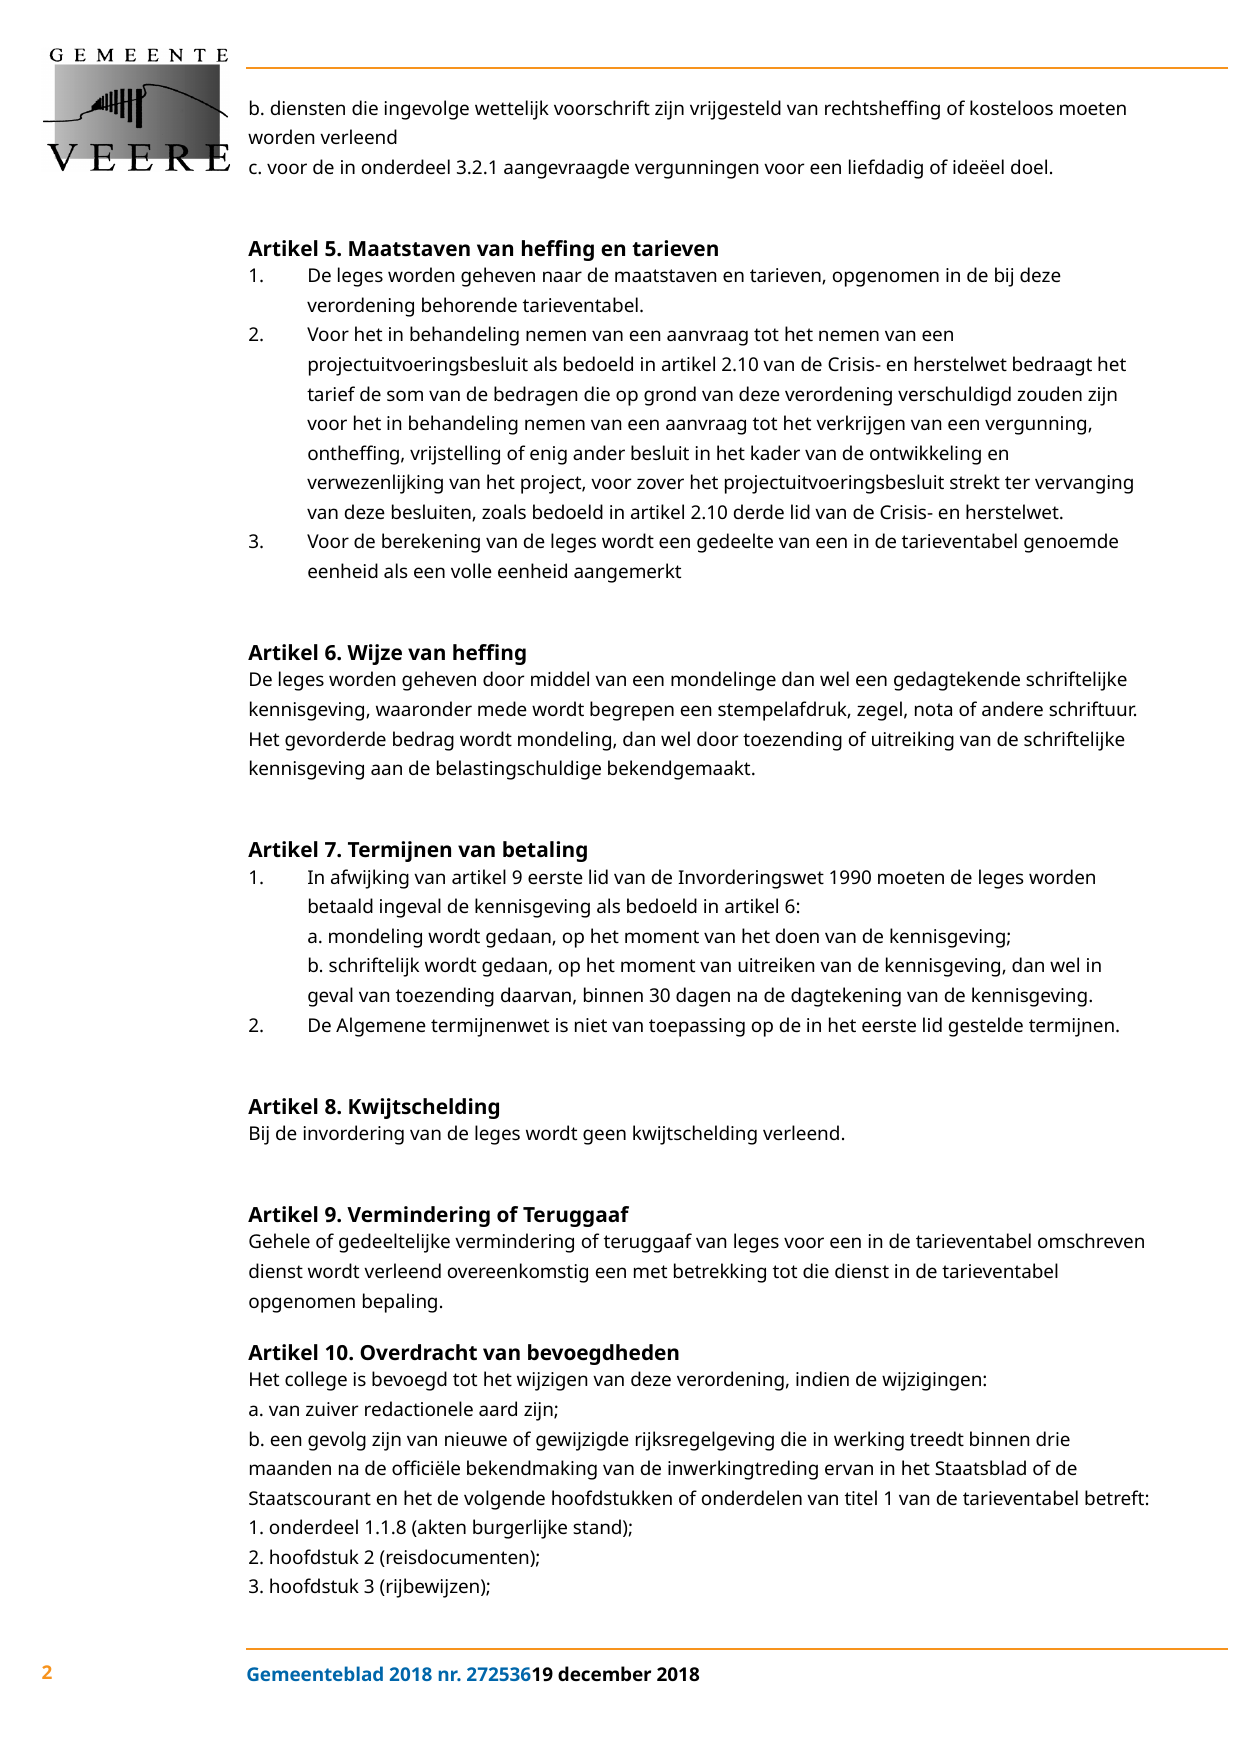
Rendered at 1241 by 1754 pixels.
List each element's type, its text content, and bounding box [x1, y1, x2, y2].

text 1. onderdeel 1.1.8 (akten burgerlijke stand); [248, 1514, 1152, 1540]
picture [41, 47, 231, 172]
text Artikel 6. Wijze van heffing [248, 638, 1152, 667]
text Artikel 10. Overdracht van bevoegdheden [248, 1338, 1152, 1367]
text Gehele of gedeeltelijke vermindering of teruggaaf van leges voor een in de tarieventabel omschreven dienst wordt verleend overeenkomstig een met betrekking tot die dienst in de tarieventabel opgenomen bepaling. [248, 1229, 1152, 1313]
text 2. hoofdstuk 2 (reisdocumenten); [248, 1544, 1152, 1570]
text Artikel 7. Termijnen van betaling [248, 835, 1152, 864]
text Artikel 9. Vermindering of Teruggaaf [248, 1200, 1152, 1229]
text Bij de invordering van de leges wordt geen kwijtschelding verleend. [248, 1120, 1152, 1146]
text 3. hoofdstuk 3 (rijbewijzen); [248, 1574, 1152, 1599]
list De leges worden geheven naar de maatstaven en tarieven, opgenomen in de bij deze verordening behorende tarieventabel. [248, 262, 1152, 318]
list In afwijking van artikel 9 eerste lid van de Invorderingswet 1990 moeten de leges worden betaald ingeval de kennisgeving als bedoeld in artikel 6: [248, 864, 1152, 919]
list Voor het in behandeling nemen van een aanvraag tot het nemen van een projectuitvoeringsbesluit als bedoeld in artikel 2.10 van de Crisis- en herstelwet bedraagt het tarief de som van de bedragen die op grond van deze verordening verschuldigd zouden zijn voor het in behandeling nemen van een aanvraag tot het verkrijgen van een vergunning, ontheffing, vrijstelling of enig ander besluit in het kader van de ontwikkeling en verwezenlijking van het project, voor zover het projectuitvoeringsbesluit strekt ter vervanging van deze besluiten, zoals bedoeld in artikel 2.10 derde lid van de Crisis- en herstelwet. [248, 322, 1152, 525]
text b. een gevolg zijn van nieuwe of gewijzigde rijksregelgeving die in werking treedt binnen drie maanden na de officiële bekendmaking van de inwerkingtreding ervan in het Staatsblad of de Staatscourant en het de volgende hoofdstukken of onderdelen van titel 1 van de tarieventabel betreft: [248, 1426, 1152, 1511]
text De leges worden geheven door middel van een mondelinge dan wel een gedagtekende schriftelijke kennisgeving, waaronder mede wordt begrepen een stempelafdruk, zegel, nota of andere schriftuur. Het gevorderde bedrag wordt mondeling, dan wel door toezending of uitreiking van de schriftelijke kennisgeving aan de belastingschuldige bekendgemaakt. [248, 667, 1152, 781]
list b. schriftelijk wordt gedaan, op het moment van uitreiken van de kennisgeving, dan wel in geval van toezending daarvan, binnen 30 dagen na de dagtekening van de kennisgeving. [248, 953, 1152, 1008]
list Voor de berekening van de leges wordt een gedeelte van een in de tarieventabel genoemde eenheid als een volle eenheid aangemerkt [248, 529, 1152, 584]
text Het college is bevoegd tot het wijzigen van deze verordening, indien de wijzigingen: [248, 1367, 1152, 1392]
text c. voor de in onderdeel 3.2.1 aangevraagde vergunningen voor een liefdadig of ideëel doel. [248, 154, 1152, 180]
list a. mondeling wordt gedaan, op het moment van het doen van de kennisgeving; [248, 923, 1152, 949]
list De Algemene termijnenwet is niet van toepassing op de in het eerste lid gestelde termijnen. [248, 1012, 1152, 1037]
text b. diensten die ingevolge wettelijk voorschrift zijn vrijgesteld van rechtsheffing of kosteloos moeten worden verleend [248, 95, 1152, 150]
text Artikel 5. Maatstaven van heffing en tarieven [248, 234, 1152, 262]
text a. van zuiver redactionele aard zijn; [248, 1396, 1152, 1422]
text Artikel 8. Kwijtschelding [248, 1092, 1152, 1120]
